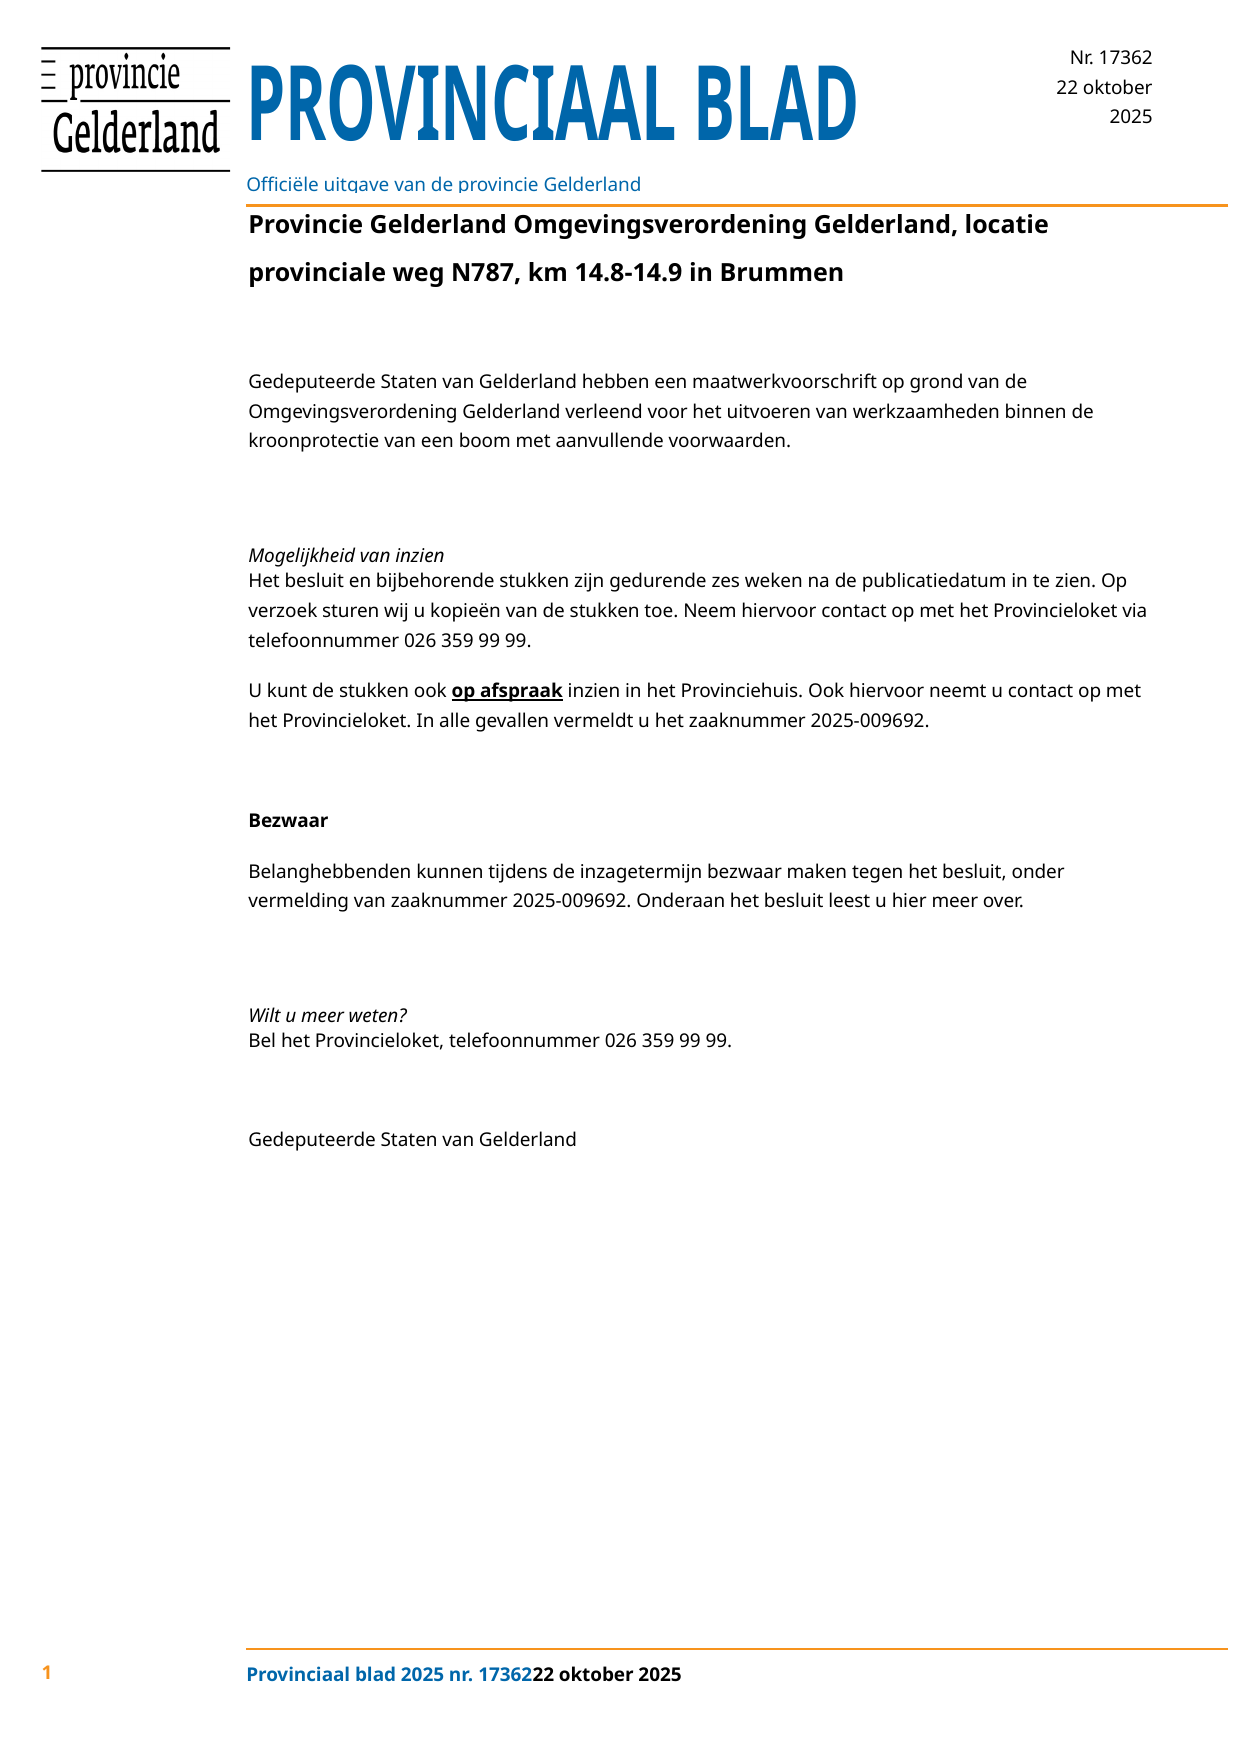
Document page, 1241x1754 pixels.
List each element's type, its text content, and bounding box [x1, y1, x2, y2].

text Bezwaar [248, 808, 1152, 833]
text U kunt de stukken ook op afspraak inzien in het Provinciehuis. Ook hiervoor neemt u contact op met het Provincieloket. In alle gevallen vermeldt u het zaaknummer 2025-009692. [248, 677, 1152, 732]
text Provincie Gelderland Omgevingsverordening Gelderland, locatie provinciale weg N787, km 14.8-14.9 in Brummen [248, 207, 1152, 288]
text Bel het Provincieloket, telefoonnummer 026 359 99 99. [248, 1028, 1152, 1053]
text Gedeputeerde Staten van Gelderland [248, 1126, 1152, 1152]
picture [41, 47, 231, 172]
text Belanghebbenden kunnen tijdens de inzagetermijn bezwaar maken tegen het besluit, onder vermelding van zaaknummer 2025-009692. Onderaan het besluit leest u hier meer over. [248, 858, 1152, 913]
text Mogelijkheid van inzien [248, 542, 1152, 568]
text Wilt u meer weten? [248, 1002, 1152, 1028]
text Het besluit en bijbehorende stukken zijn gedurende zes weken na de publicatiedatum in te zien. Op verzoek sturen wij u kopieën van de stukken toe. Neem hiervoor contact op met het Provincieloket via telefoonnummer 026 359 99 99. [248, 568, 1152, 652]
text Gedeputeerde Staten van Gelderland hebben een maatwerkvoorschrift op grond van de Omgevingsverordening Gelderland verleend voor het uitvoeren van werkzaamheden binnen de kroonprotectie van een boom met aanvullende voorwaarden. [248, 368, 1152, 453]
